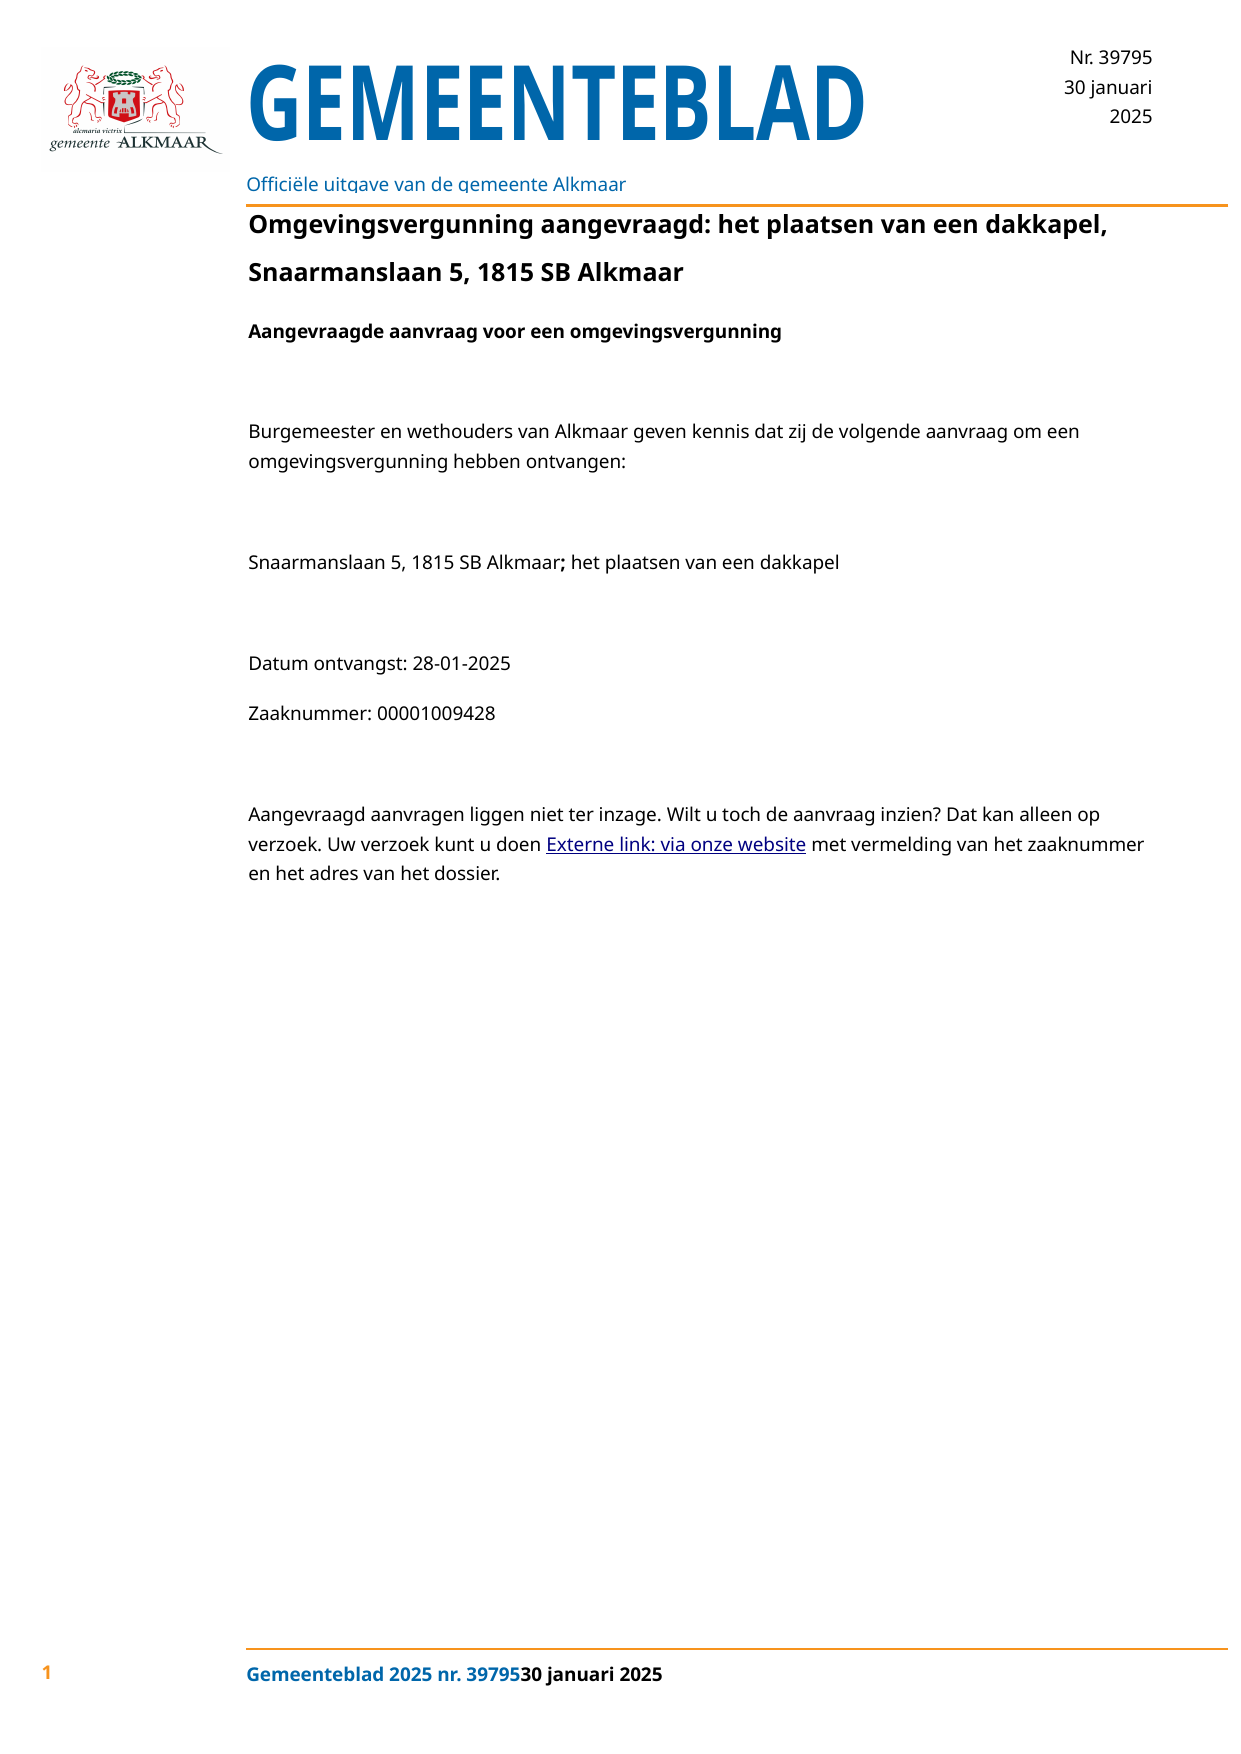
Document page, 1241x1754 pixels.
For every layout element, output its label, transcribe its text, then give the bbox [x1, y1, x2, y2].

text Snaarmanslaan 5, 1815 SB Alkmaar; het plaatsen van een dakkapel [248, 549, 1152, 575]
text Burgemeester en wethouders van Alkmaar geven kennis dat zij de volgende aanvraag om een omgevingsvergunning hebben ontvangen: [248, 419, 1152, 474]
text Aangevraagd aanvragen liggen niet ter inzage. Wilt u toch de aanvraag inzien? Dat kan alleen op verzoek. Uw verzoek kunt u doen Externe link: via onze website met vermelding van het zaaknummer en het adres van het dossier. [248, 801, 1152, 886]
text Aangevraagde aanvraag voor een omgevingsvergunning [248, 318, 1152, 344]
text Omgevingsvergunning aangevraagd: het plaatsen van een dakkapel, Snaarmanslaan 5, 1815 SB Alkmaar [248, 207, 1152, 288]
text Datum ontvangst: 28-01-2025 [248, 650, 1152, 676]
picture [41, 47, 231, 172]
text Zaaknummer: 00001009428 [248, 700, 1152, 726]
